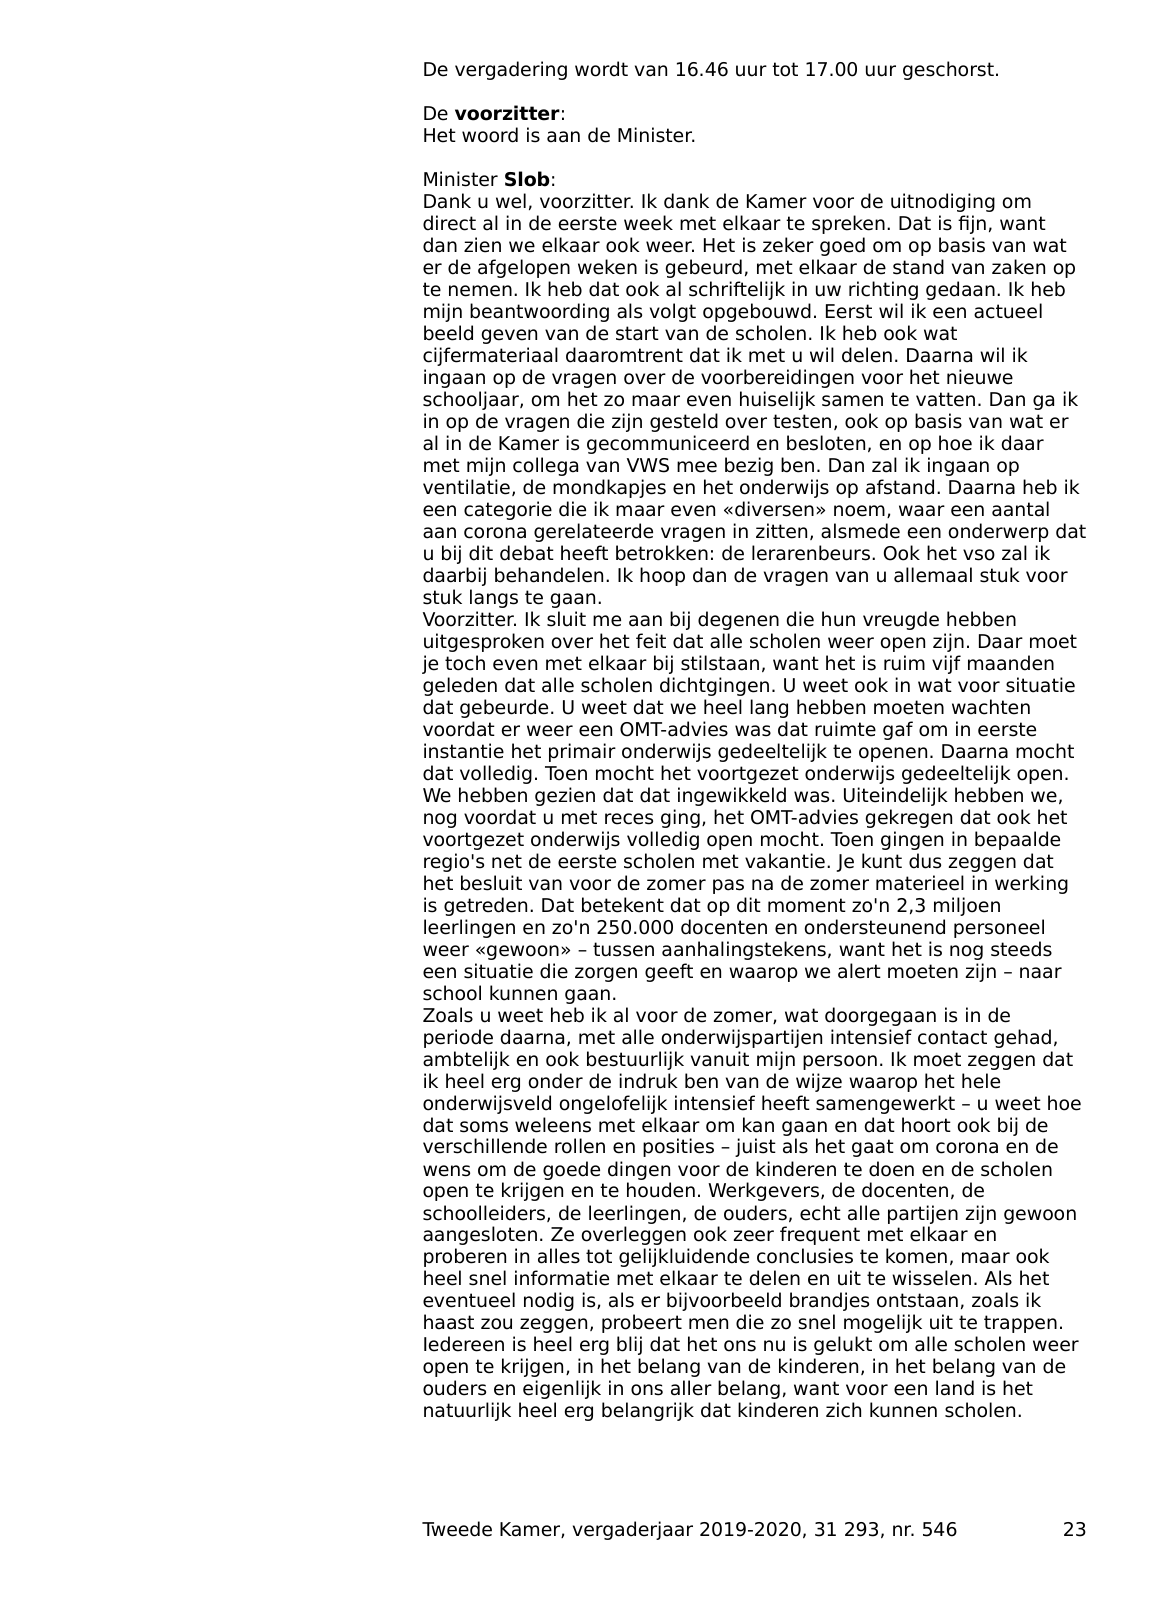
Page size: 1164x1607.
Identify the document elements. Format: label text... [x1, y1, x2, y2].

text Zoals u weet heb ik al voor de zomer, wat doorgegaan is in de periode daarna, met alle onderwijspartijen intensief contact gehad, ambtelijk en ook bestuurlijk vanuit mijn persoon. Ik moet zeggen dat ik heel erg onder de indruk ben van de wijze waarop het hele onderwijsveld ongelofelijk intensief heeft samengewerkt – u weet hoe dat soms weleens met elkaar om kan gaan en dat hoort ook bij de verschillende rollen en posities – juist als het gaat om corona en de wens om de goede dingen voor de kinderen te doen en de scholen open te krijgen en te houden. Werkgevers, de docenten, de schoolleiders, de leerlingen, de ouders, echt alle partijen zijn gewoon aangesloten. Ze overleggen ook zeer frequent met elkaar en proberen in alles tot gelijkluidende conclusies te komen, maar ook heel snel informatie met elkaar te delen en uit te wisselen. Als het eventueel nodig is, als er bijvoorbeeld brandjes ontstaan, zoals ik haast zou zeggen, probeert men die zo snel mogelijk uit te trappen. Iedereen is heel erg blij dat het ons nu is gelukt om alle scholen weer open te krijgen, in het belang van de kinderen, in het belang van de ouders en eigenlijk in ons aller belang, want voor een land is het natuurlijk heel erg belangrijk dat kinderen zich kunnen scholen. [422, 1004, 1087, 1422]
text Voorzitter. Ik sluit me aan bij degenen die hun vreugde hebben uitgesproken over het feit dat alle scholen weer open zijn. Daar moet je toch even met elkaar bij stilstaan, want het is ruim vijf maanden geleden dat alle scholen dichtgingen. U weet ook in wat voor situatie dat gebeurde. U weet dat we heel lang hebben moeten wachten voordat er weer een OMT-advies was dat ruimte gaf om in eerste instantie het primair onderwijs gedeeltelijk te openen. Daarna mocht dat volledig. Toen mocht het voortgezet onderwijs gedeeltelijk open. We hebben gezien dat dat ingewikkeld was. Uiteindelijk hebben we, nog voordat u met reces ging, het OMT-advies gekregen dat ook het voortgezet onderwijs volledig open mocht. Toen gingen in bepaalde regio's net de eerste scholen met vakantie. Je kunt dus zeggen dat het besluit van voor de zomer pas na de zomer materieel in werking is getreden. Dat betekent dat op dit moment zo'n 2,3 miljoen leerlingen en zo'n 250.000 docenten en ondersteunend personeel weer «gewoon» – tussen aanhalingstekens, want het is nog steeds een situatie die zorgen geeft en waarop we alert moeten zijn – naar school kunnen gaan. [422, 609, 1087, 1004]
text Het woord is aan de Minister. [422, 125, 1087, 147]
text De voorzitter: [422, 103, 1087, 125]
text De vergadering wordt van 16.46 uur tot 17.00 uur geschorst. [422, 59, 1087, 81]
text Dank u wel, voorzitter. Ik dank de Kamer voor de uitnodiging om direct al in de eerste week met elkaar te spreken. Dat is fijn, want dan zien we elkaar ook weer. Het is zeker goed om op basis van wat er de afgelopen weken is gebeurd, met elkaar de stand van zaken op te nemen. Ik heb dat ook al schriftelijk in uw richting gedaan. Ik heb mijn beantwoording als volgt opgebouwd. Eerst wil ik een actueel beeld geven van de start van de scholen. Ik heb ook wat cijfermateriaal daaromtrent dat ik met u wil delen. Daarna wil ik ingaan op de vragen over de voorbereidingen voor het nieuwe schooljaar, om het zo maar even huiselijk samen te vatten. Dan ga ik in op de vragen die zijn gesteld over testen, ook op basis van wat er al in de Kamer is gecommuniceerd en besloten, en op hoe ik daar met mijn collega van VWS mee bezig ben. Dan zal ik ingaan op ventilatie, de mondkapjes en het onderwijs op afstand. Daarna heb ik een categorie die ik maar even «diversen» noem, waar een aantal aan corona gerelateerde vragen in zitten, alsmede een onderwerp dat u bij dit debat heeft betrokken: de lerarenbeurs. Ook het vso zal ik daarbij behandelen. Ik hoop dan de vragen van u allemaal stuk voor stuk langs te gaan. [422, 191, 1087, 609]
text Minister Slob: [422, 169, 1087, 191]
